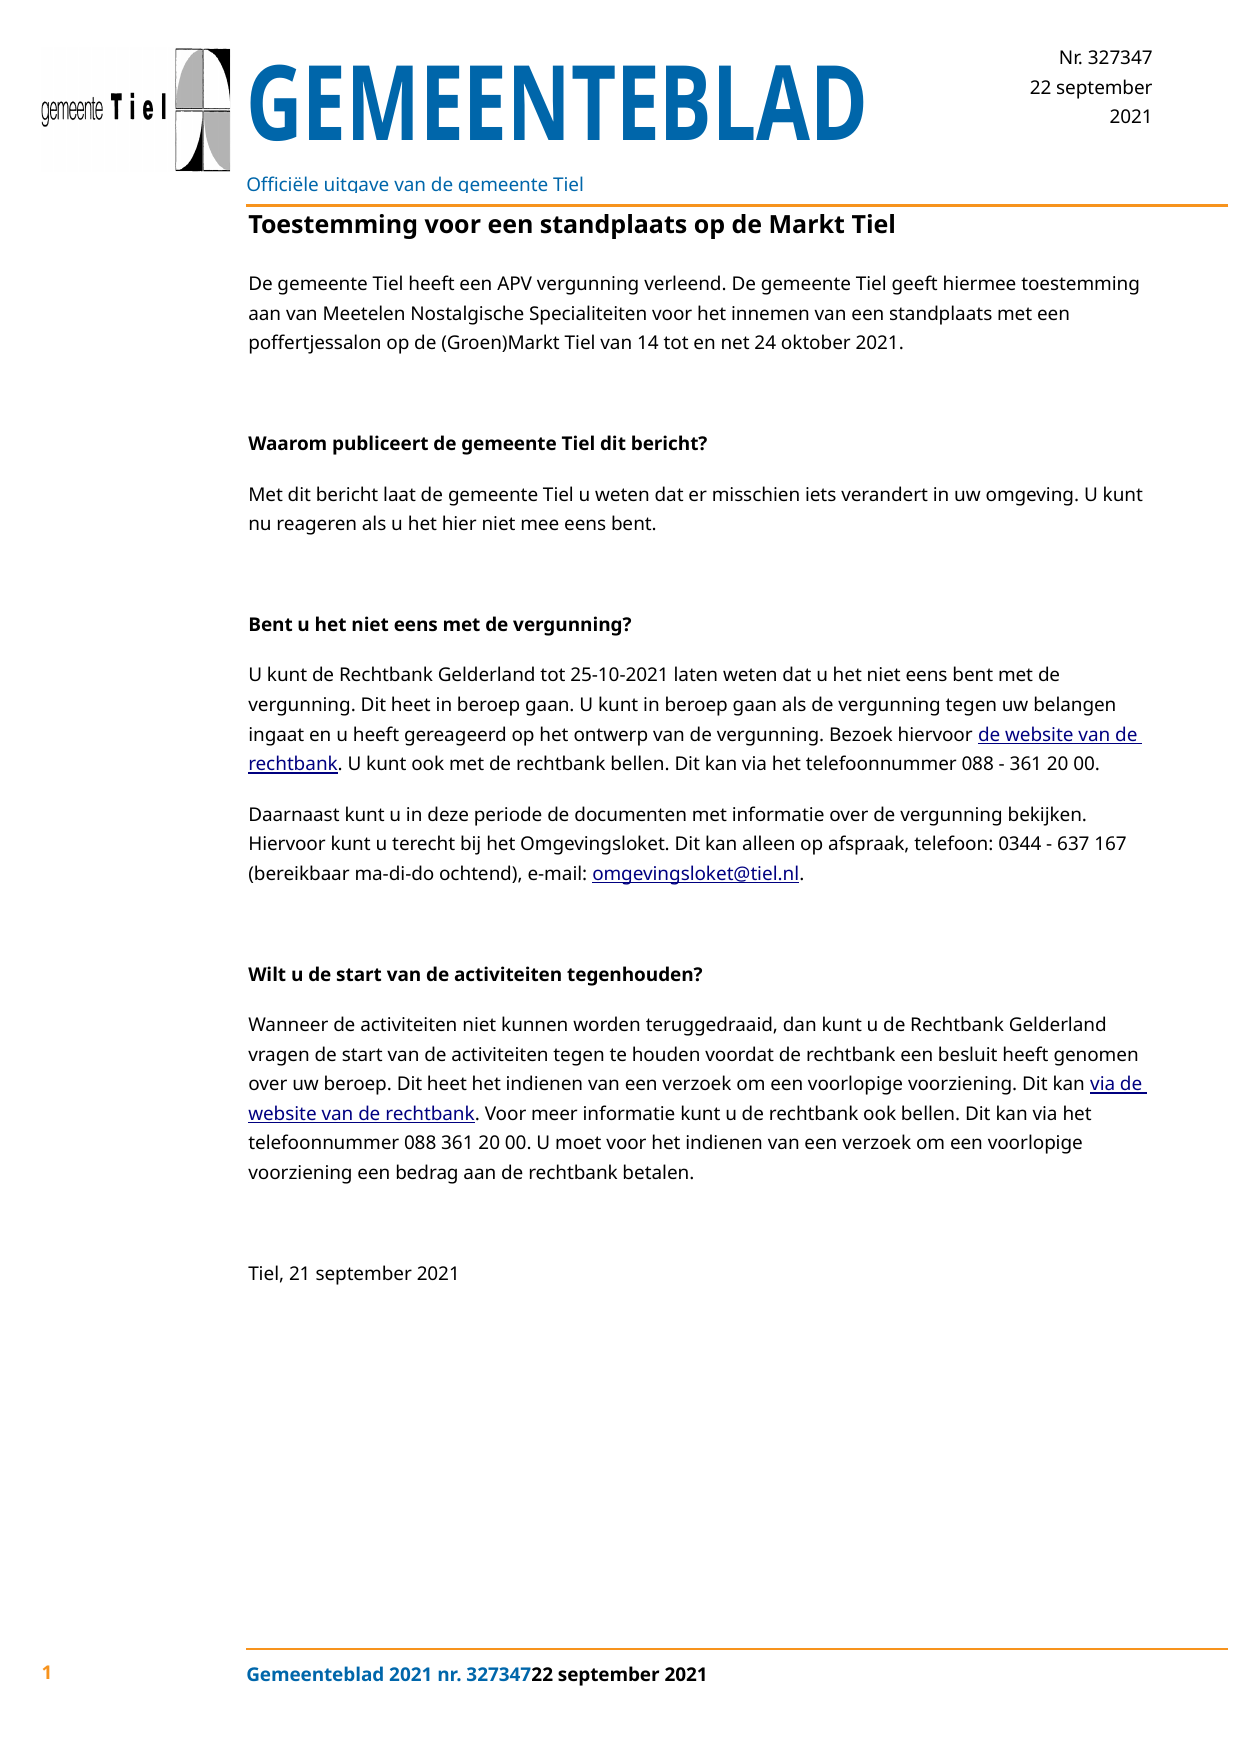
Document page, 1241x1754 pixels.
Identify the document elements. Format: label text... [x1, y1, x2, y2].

text Waarom publiceert de gemeente Tiel dit bericht? [248, 430, 1152, 456]
picture [41, 47, 231, 172]
text Met dit bericht laat de gemeente Tiel u weten dat er misschien iets verandert in uw omgeving. U kunt nu reageren als u het hier niet mee eens bent. [248, 481, 1152, 536]
text De gemeente Tiel heeft een APV vergunning verleend. De gemeente Tiel geeft hiermee toestemming aan van Meetelen Nostalgische Specialiteiten voor het innemen van een standplaats met een poffertjessalon op de (Groen)Markt Tiel van 14 tot en net 24 oktober 2021. [248, 270, 1152, 355]
text Tiel, 21 september 2021 [248, 1260, 1152, 1286]
text Wilt u de start van de activiteiten tegenhouden? [248, 961, 1152, 986]
text Toestemming voor een standplaats op de Markt Tiel [248, 207, 1152, 241]
text Wanneer de activiteiten niet kunnen worden teruggedraaid, dan kunt u de Rechtbank Gelderland vragen de start van de activiteiten tegen te houden voordat de rechtbank een besluit heeft genomen over uw beroep. Dit heet het indienen van een verzoek om een voorlopige voorziening. Dit kan via de website van de rechtbank. Voor meer informatie kunt u de rechtbank ook bellen. Dit kan via het telefoonnummer 088 361 20 00. U moet voor het indienen van een verzoek om een voorlopige voorziening een bedrag aan de rechtbank betalen. [248, 1011, 1152, 1185]
text Daarnaast kunt u in deze periode de documenten met informatie over de vergunning bekijken. Hiervoor kunt u terecht bij het Omgevingsloket. Dit kan alleen op afspraak, telefoon: 0344 - 637 167 (bereikbaar ma-di-do ochtend), e-mail: omgevingsloket@tiel.nl. [248, 801, 1152, 886]
text U kunt de Rechtbank Gelderland tot 25-10-2021 laten weten dat u het niet eens bent met de vergunning. Dit heet in beroep gaan. U kunt in beroep gaan als de vergunning tegen uw belangen ingaat en u heeft gereageerd op het ontwerp van de vergunning. Bezoek hiervoor de website van de rechtbank. U kunt ook met de rechtbank bellen. Dit kan via het telefoonnummer 088 - 361 20 00. [248, 662, 1152, 776]
text Bent u het niet eens met de vergunning? [248, 611, 1152, 637]
